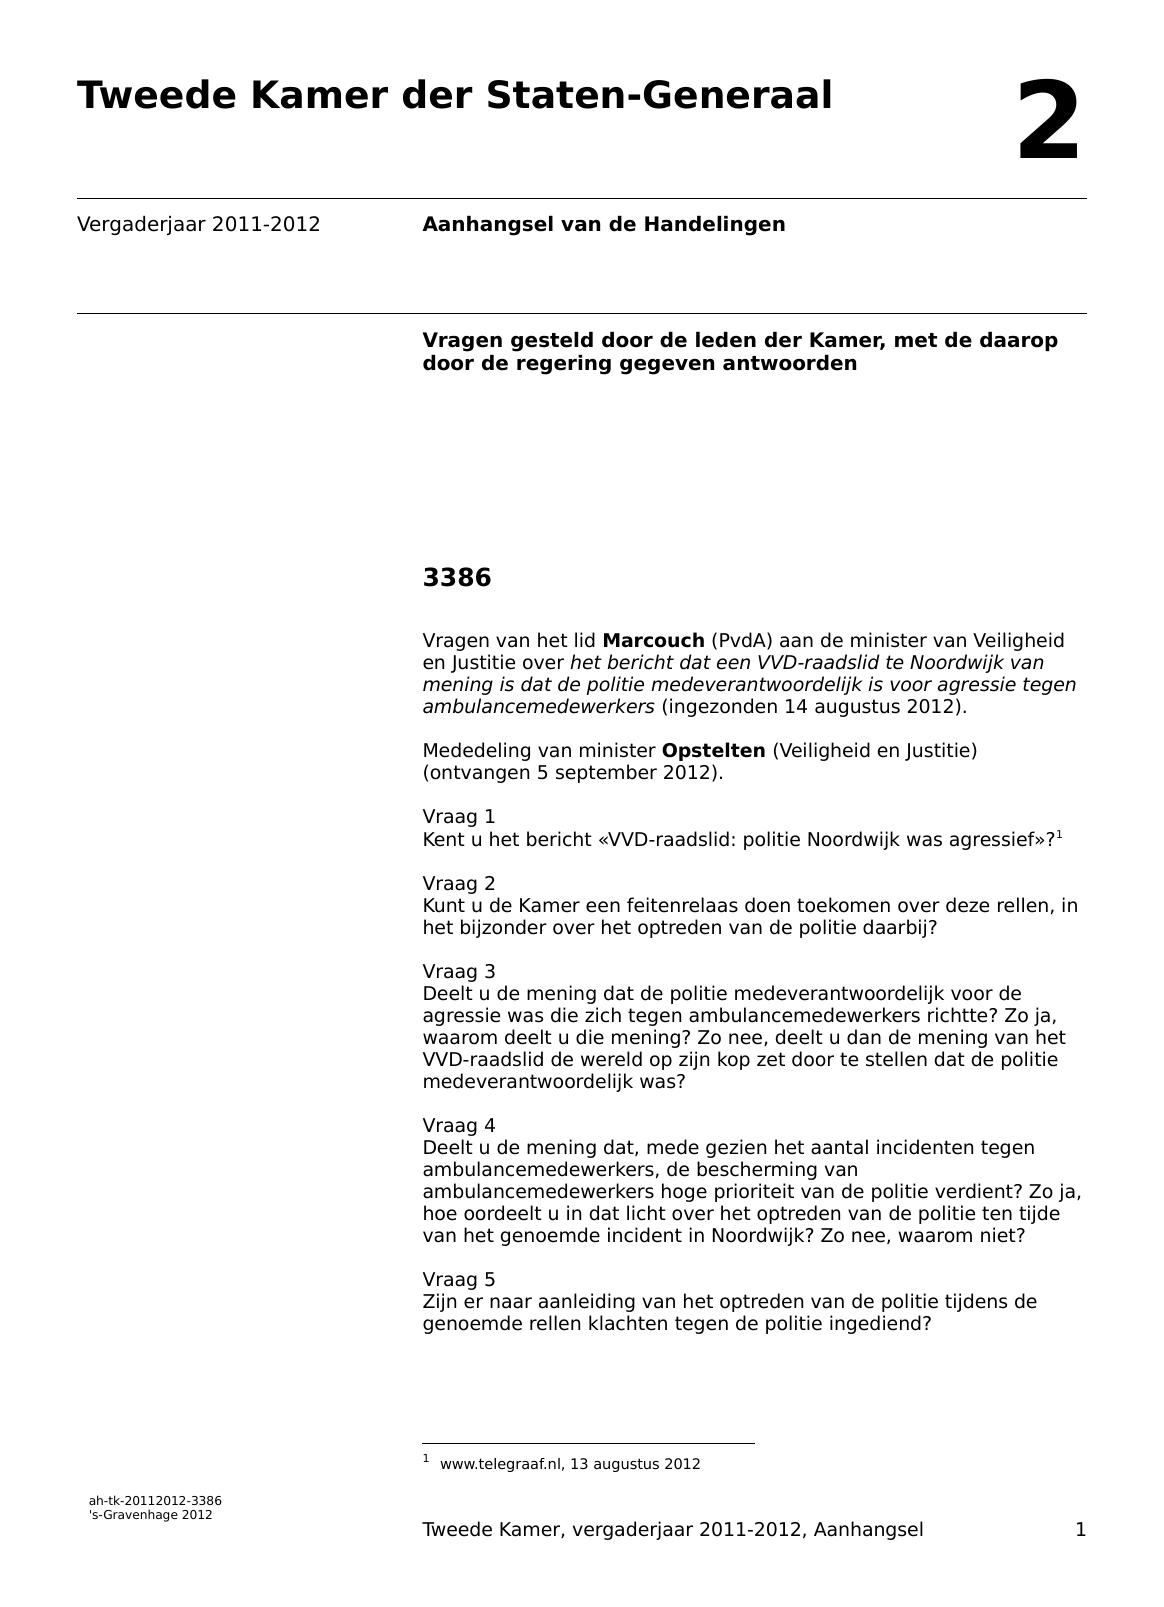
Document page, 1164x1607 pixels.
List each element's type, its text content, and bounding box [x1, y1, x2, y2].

table_cell Aanhangsel van de Handelingen [422, 199, 1087, 313]
text Deelt u de mening dat de politie medeverantwoordelijk voor de agressie was die zich tegen ambulancemedewerkers richtte? Zo ja, waarom deelt u die mening? Zo nee, deelt u dan de mening van het VVD-raadslid de wereld op zijn kop zet door te stellen dat de politie medeverantwoordelijk was? [422, 983, 1087, 1093]
table_cell Vragen gesteld door de leden der Kamer, met de daarop door de regering gegeven antwoorden [422, 314, 1087, 375]
text Vraag 4 [422, 1115, 1087, 1137]
text Vraag 2 [422, 873, 1087, 894]
text Deelt u de mening dat, mede gezien het aantal incidenten tegen ambulancemedewerkers, de bescherming van ambulancemedewerkers hoge prioriteit van de politie verdient? Zo ja, hoe oordeelt u in dat licht over het optreden van de politie ten tijde van het genoemde incident in Noordwijk? Zo nee, waarom niet? [422, 1137, 1087, 1247]
text Vragen van het lid Marcouch (PvdA) aan de minister van Veiligheid en Justitie over het bericht dat een VVD-raadslid te Noordwijk van mening is dat de politie medeverantwoordelijk is voor agressie tegen ambulancemedewerkers (ingezonden 14 augustus 2012). [422, 630, 1087, 718]
text 3386 [422, 563, 1087, 592]
text Mededeling van minister Opstelten (Veiligheid en Justitie) (ontvangen 5 september 2012). [422, 740, 1087, 784]
text www.telegraaf.nl, 13 augustus 2012 [422, 1452, 1087, 1474]
text Vraag 3 [422, 961, 1087, 983]
text Vraag 1 [422, 806, 1087, 828]
text ah-tk-20112012-3386 [88, 1494, 323, 1508]
text Vraag 5 [422, 1269, 1087, 1291]
text Kent u het bericht «VVD-raadslid: politie Noordwijk was agressief»? [422, 828, 1087, 850]
text 's-Gravenhage 2012 [88, 1508, 323, 1522]
table_cell Vergaderjaar 2011-2012 [77, 199, 422, 313]
text Kunt u de Kamer een feitenrelaas doen toekomen over deze rellen, in het bijzonder over het optreden van de politie daarbij? [422, 894, 1087, 938]
table_cell [77, 314, 422, 375]
table_header 2 [886, 59, 1087, 198]
text Zijn er naar aanleiding van het optreden van de politie tijdens de genoemde rellen klachten tegen de politie ingediend? [422, 1291, 1087, 1335]
table_header Tweede Kamer der Staten-Generaal [77, 59, 886, 198]
